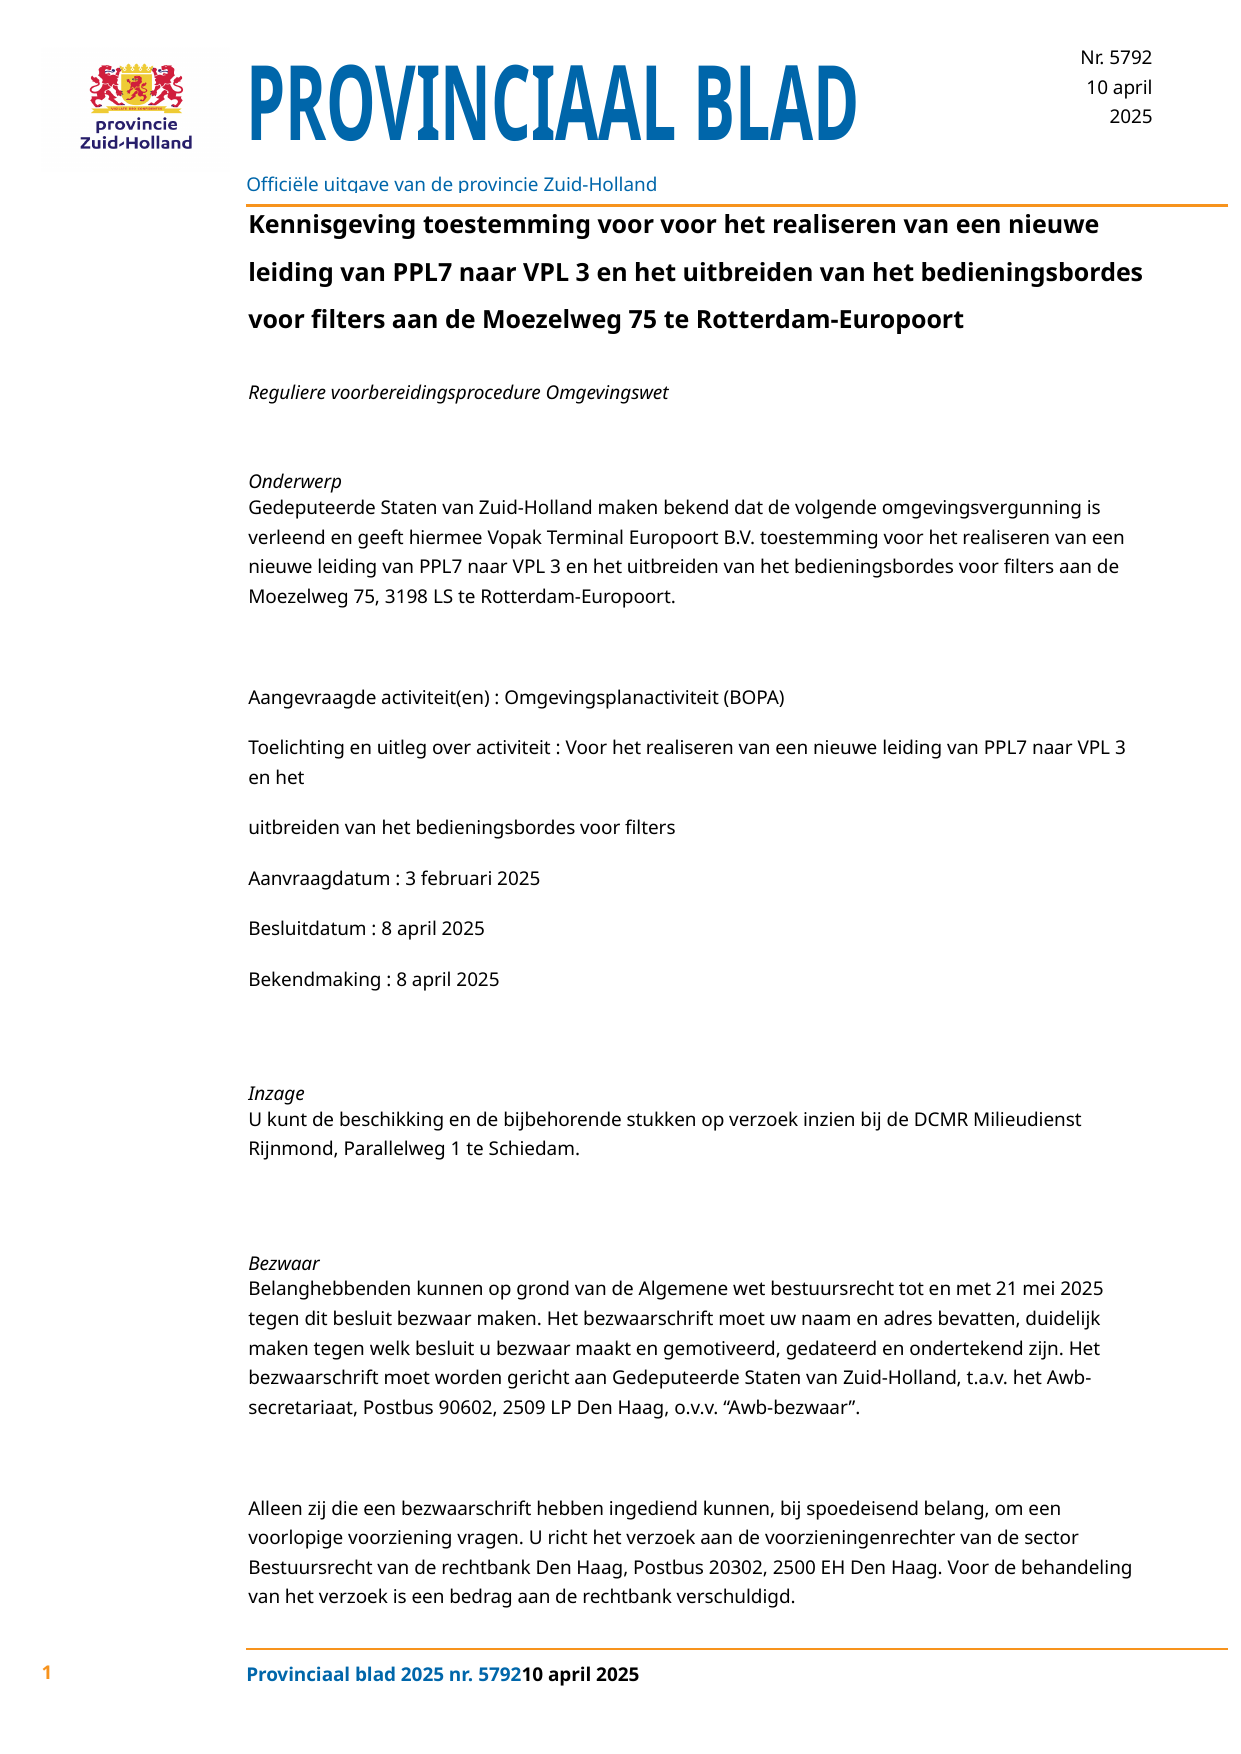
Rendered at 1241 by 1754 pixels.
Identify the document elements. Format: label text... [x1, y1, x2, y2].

text Inzage [248, 1080, 1152, 1106]
text Aangevraagde activiteit(en) : Omgevingsplanactiviteit (BOPA) [248, 684, 1152, 710]
text Aanvraagdatum : 3 februari 2025 [248, 865, 1152, 891]
text U kunt de beschikking en de bijbehorende stukken op verzoek inzien bij de DCMR Milieudienst Rijnmond, Parallelweg 1 te Schiedam. [248, 1106, 1152, 1161]
text Onderwerp [248, 469, 1152, 494]
text Alleen zij die een bezwaarschrift hebben ingediend kunnen, bij spoedeisend belang, om een voorlopige voorziening vragen. U richt het verzoek aan de voorzieningenrechter van de sector Bestuursrecht van de rechtbank Den Haag, Postbus 20302, 2500 EH Den Haag. Voor de behandeling van het verzoek is een bedrag aan de rechtbank verschuldigd. [248, 1495, 1152, 1609]
text Bekendmaking : 8 april 2025 [248, 966, 1152, 991]
text Reguliere voorbereidingsprocedure Omgevingswet [248, 379, 1152, 405]
text uitbreiden van het bedieningsbordes voor filters [248, 814, 1152, 840]
text Toelichting en uitleg over activiteit : Voor het realiseren van een nieuwe leiding van PPL7 naar VPL 3 en het [248, 734, 1152, 790]
text Kennisgeving toestemming voor voor het realiseren van een nieuwe leiding van PPL7 naar VPL 3 en het uitbreiden van het bedieningsbordes voor filters aan de Moezelweg 75 te Rotterdam-Europoort [248, 207, 1152, 336]
text Bezwaar [248, 1250, 1152, 1276]
text Besluitdatum : 8 april 2025 [248, 915, 1152, 941]
picture [41, 47, 231, 172]
text Gedeputeerde Staten van Zuid-Holland maken bekend dat de volgende omgevingsvergunning is verleend en geeft hiermee Vopak Terminal Europoort B.V. toestemming voor het realiseren van een nieuwe leiding van PPL7 naar VPL 3 en het uitbreiden van het bedieningsbordes voor filters aan de Moezelweg 75, 3198 LS te Rotterdam-Europoort. [248, 494, 1152, 609]
text Belanghebbenden kunnen op grond van de Algemene wet bestuursrecht tot en met 21 mei 2025 tegen dit besluit bezwaar maken. Het bezwaarschrift moet uw naam en adres bevatten, duidelijk maken tegen welk besluit u bezwaar maakt en gemotiveerd, gedateerd en ondertekend zijn. Het bezwaarschrift moet worden gericht aan Gedeputeerde Staten van Zuid-Holland, t.a.v. het Awb-secretariaat, Postbus 90602, 2509 LP Den Haag, o.v.v. “Awb-bezwaar”. [248, 1276, 1152, 1419]
